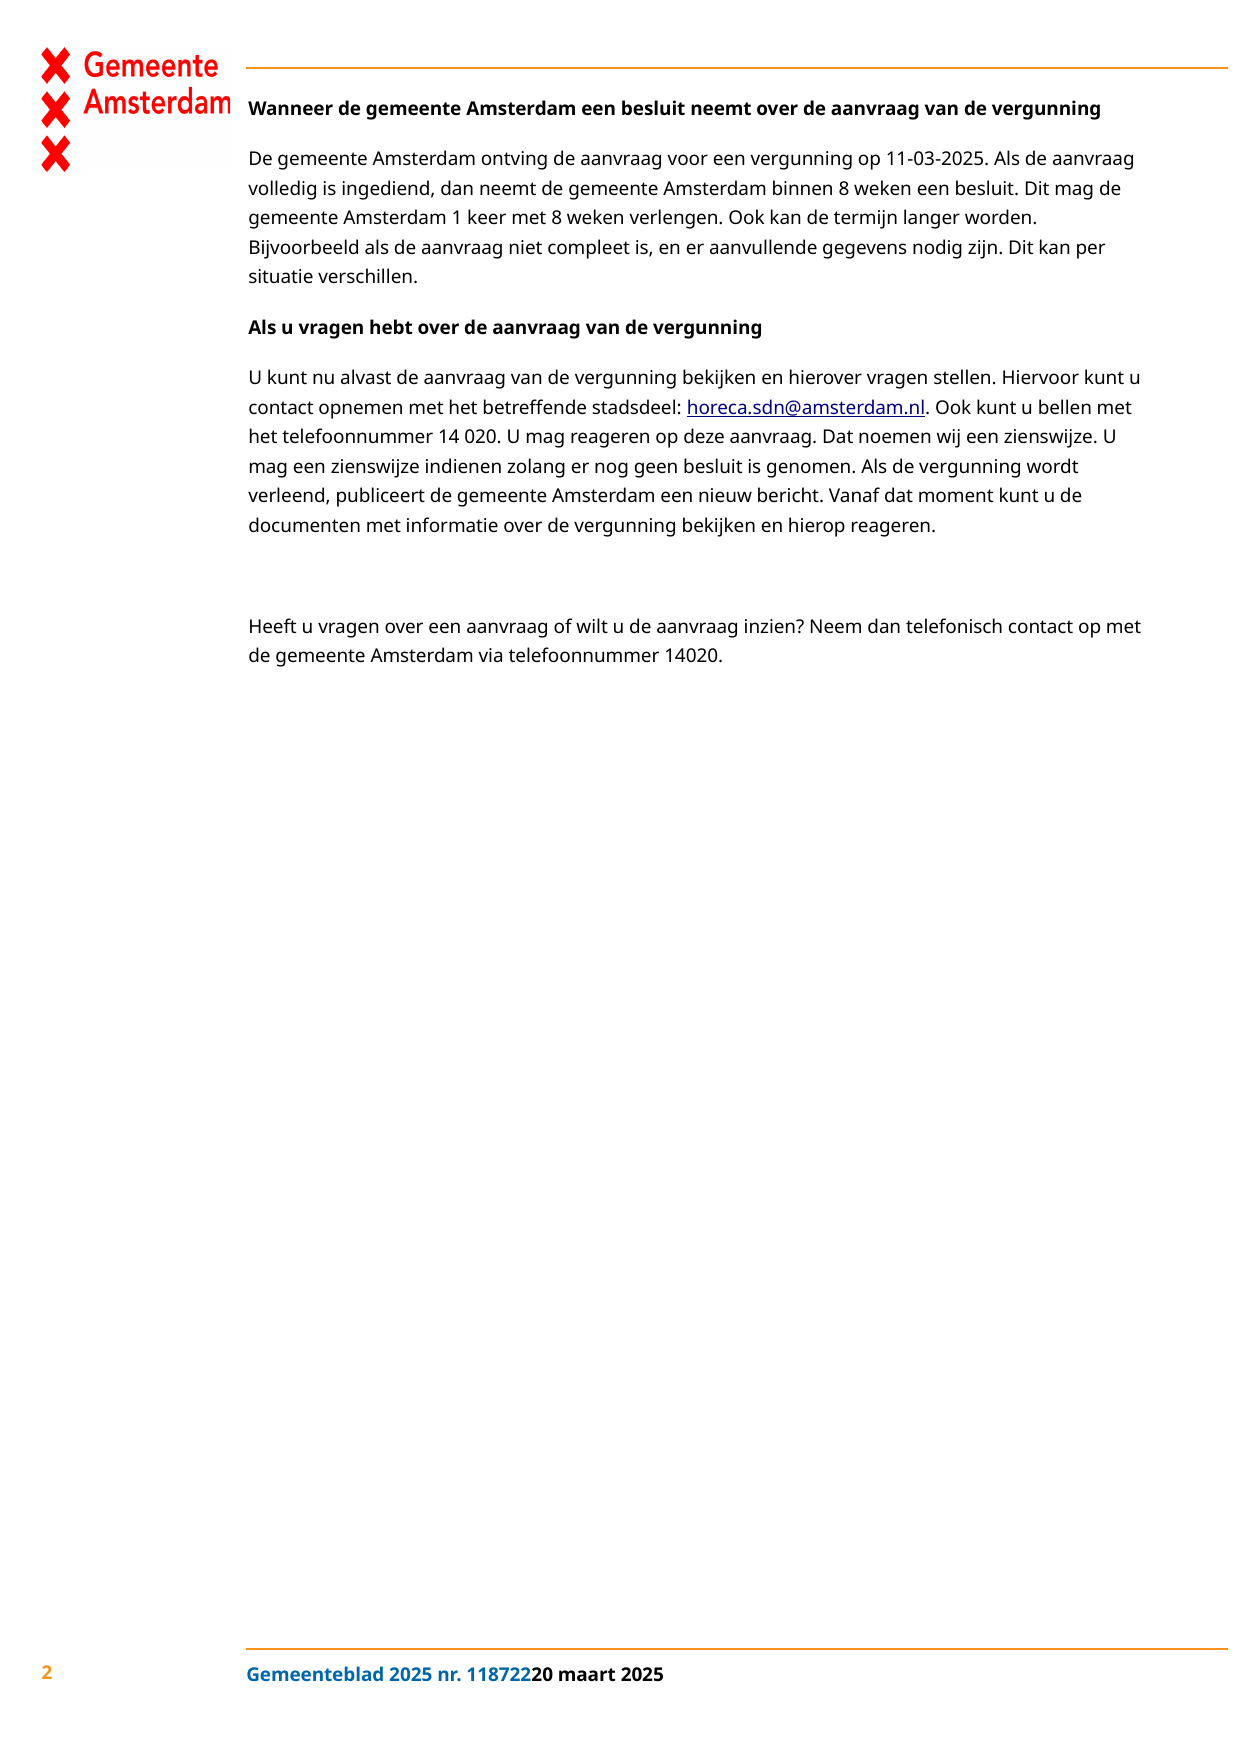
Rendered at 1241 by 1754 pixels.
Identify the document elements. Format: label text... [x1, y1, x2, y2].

text Wanneer de gemeente Amsterdam een besluit neemt over de aanvraag van de vergunning [248, 95, 1152, 121]
text U kunt nu alvast de aanvraag van de vergunning bekijken en hierover vragen stellen. Hiervoor kunt u contact opnemen met het betreffende stadsdeel: horeca.sdn@amsterdam.nl. Ook kunt u bellen met het telefoonnummer 14 020. U mag reageren op deze aanvraag. Dat noemen wij een zienswijze. U mag een zienswijze indienen zolang er nog geen besluit is genomen. Als de vergunning wordt verleend, publiceert de gemeente Amsterdam een nieuw bericht. Vanaf dat moment kunt u de documenten met informatie over de vergunning bekijken en hierop reageren. [248, 364, 1152, 538]
picture [41, 47, 231, 172]
text De gemeente Amsterdam ontving de aanvraag voor een vergunning op 11-03-2025. Als de aanvraag volledig is ingediend, dan neemt de gemeente Amsterdam binnen 8 weken een besluit. Dit mag de gemeente Amsterdam 1 keer met 8 weken verlengen. Ook kan de termijn langer worden. Bijvoorbeeld als de aanvraag niet compleet is, en er aanvullende gegevens nodig zijn. Dit kan per situatie verschillen. [248, 145, 1152, 289]
text Als u vragen hebt over de aanvraag van de vergunning [248, 314, 1152, 340]
text Heeft u vragen over een aanvraag of wilt u de aanvraag inzien? Neem dan telefonisch contact op met de gemeente Amsterdam via telefoonnummer 14020. [248, 613, 1152, 668]
